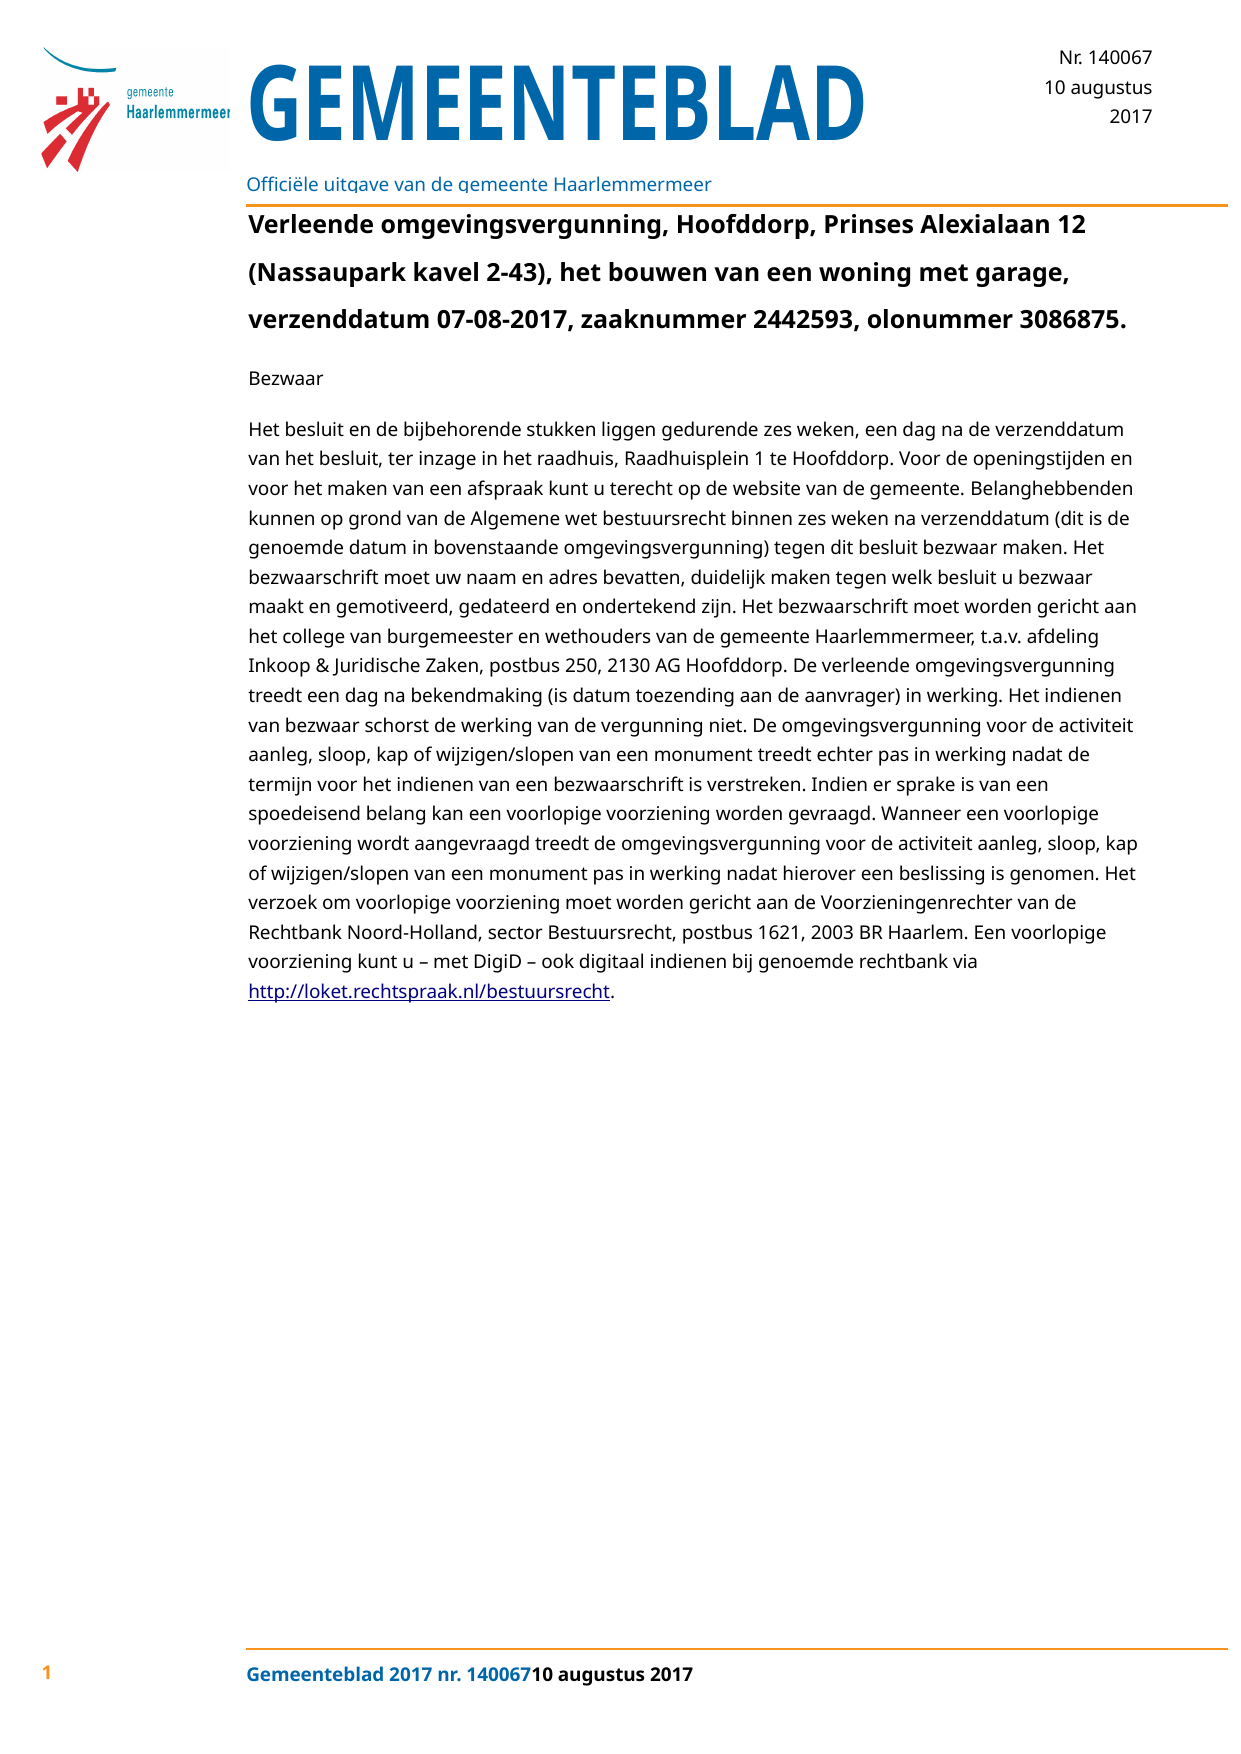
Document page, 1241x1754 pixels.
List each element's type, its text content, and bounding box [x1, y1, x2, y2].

text Het besluit en de bijbehorende stukken liggen gedurende zes weken, een dag na de verzenddatum van het besluit, ter inzage in het raadhuis, Raadhuisplein 1 te Hoofddorp. Voor de openingstijden en voor het maken van een afspraak kunt u terecht op de website van de gemeente. Belanghebbenden kunnen op grond van de Algemene wet bestuursrecht binnen zes weken na verzenddatum (dit is de genoemde datum in bovenstaande omgevingsvergunning) tegen dit besluit bezwaar maken. Het bezwaarschrift moet uw naam en adres bevatten, duidelijk maken tegen welk besluit u bezwaar maakt en gemotiveerd, gedateerd en ondertekend zijn. Het bezwaarschrift moet worden gericht aan het college van burgemeester en wethouders van de gemeente Haarlemmermeer, t.a.v. afdeling Inkoop & Juridische Zaken, postbus 250, 2130 AG Hoofddorp. De verleende omgevingsvergunning treedt een dag na bekendmaking (is datum toezending aan de aanvrager) in werking. Het indienen van bezwaar schorst de werking van de vergunning niet. De omgevingsvergunning voor de activiteit aanleg, sloop, kap of wijzigen/slopen van een monument treedt echter pas in werking nadat de termijn voor het indienen van een bezwaarschrift is verstreken. Indien er sprake is van een spoedeisend belang kan een voorlopige voorziening worden gevraagd. Wanneer een voorlopige voorziening wordt aangevraagd treedt de omgevingsvergunning voor de activiteit aanleg, sloop, kap of wijzigen/slopen van een monument pas in werking nadat hierover een beslissing is genomen. Het verzoek om voorlopige voorziening moet worden gericht aan de Voorzieningenrechter van de Rechtbank Noord-Holland, sector Bestuursrecht, postbus 1621, 2003 BR Haarlem. Een voorlopige voorziening kunt u – met DigiD – ook digitaal indienen bij genoemde rechtbank via http://loket.rechtspraak.nl/bestuursrecht. [248, 416, 1152, 1004]
picture [41, 47, 231, 172]
text Bezwaar [248, 366, 1152, 391]
text Verleende omgevingsvergunning, Hoofddorp, Prinses Alexialaan 12 (Nassaupark kavel 2-43), het bouwen van een woning met garage, verzenddatum 07-08-2017, zaaknummer 2442593, olonummer 3086875. [248, 207, 1152, 336]
